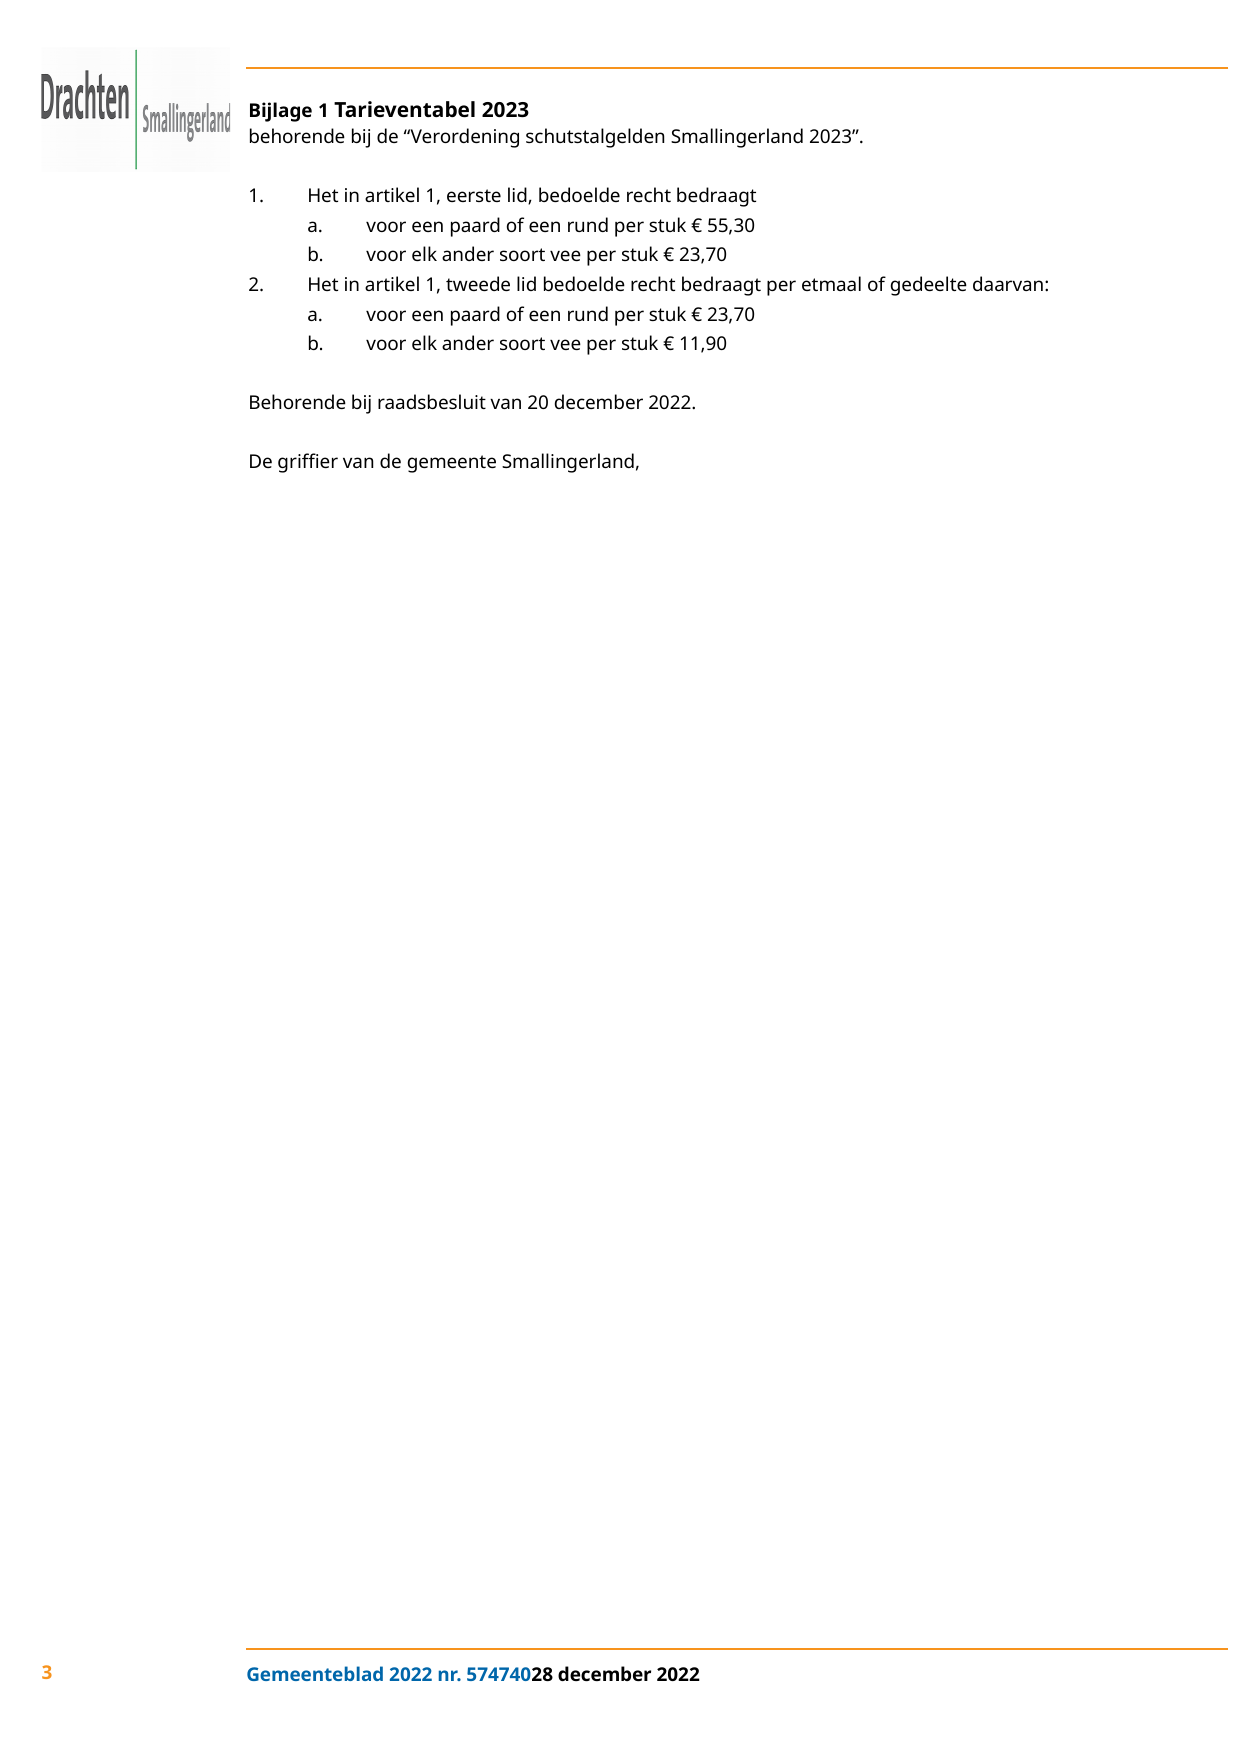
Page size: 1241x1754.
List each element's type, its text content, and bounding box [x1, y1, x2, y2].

list voor een paard of een rund per stuk € 23,70 [307, 301, 1152, 327]
text Behorende bij raadsbesluit van 20 december 2022. [248, 389, 1152, 415]
list voor een paard of een rund per stuk € 55,30 [307, 212, 1152, 238]
picture [41, 47, 231, 172]
text De griffier van de gemeente Smallingerland, [248, 449, 1152, 474]
text behorende bij de “Verordening schutstalgelden Smallingerland 2023”. [248, 123, 1152, 149]
list Het in artikel 1, tweede lid bedoelde recht bedraagt per etmaal of gedeelte daarvan: [248, 271, 1152, 297]
list Het in artikel 1, eerste lid, bedoelde recht bedraagt [248, 182, 1152, 208]
text Bijlage 1 Tarieventabel 2023 [248, 95, 1152, 123]
list voor elk ander soort vee per stuk € 11,90 [307, 330, 1152, 356]
list voor elk ander soort vee per stuk € 23,70 [307, 242, 1152, 267]
